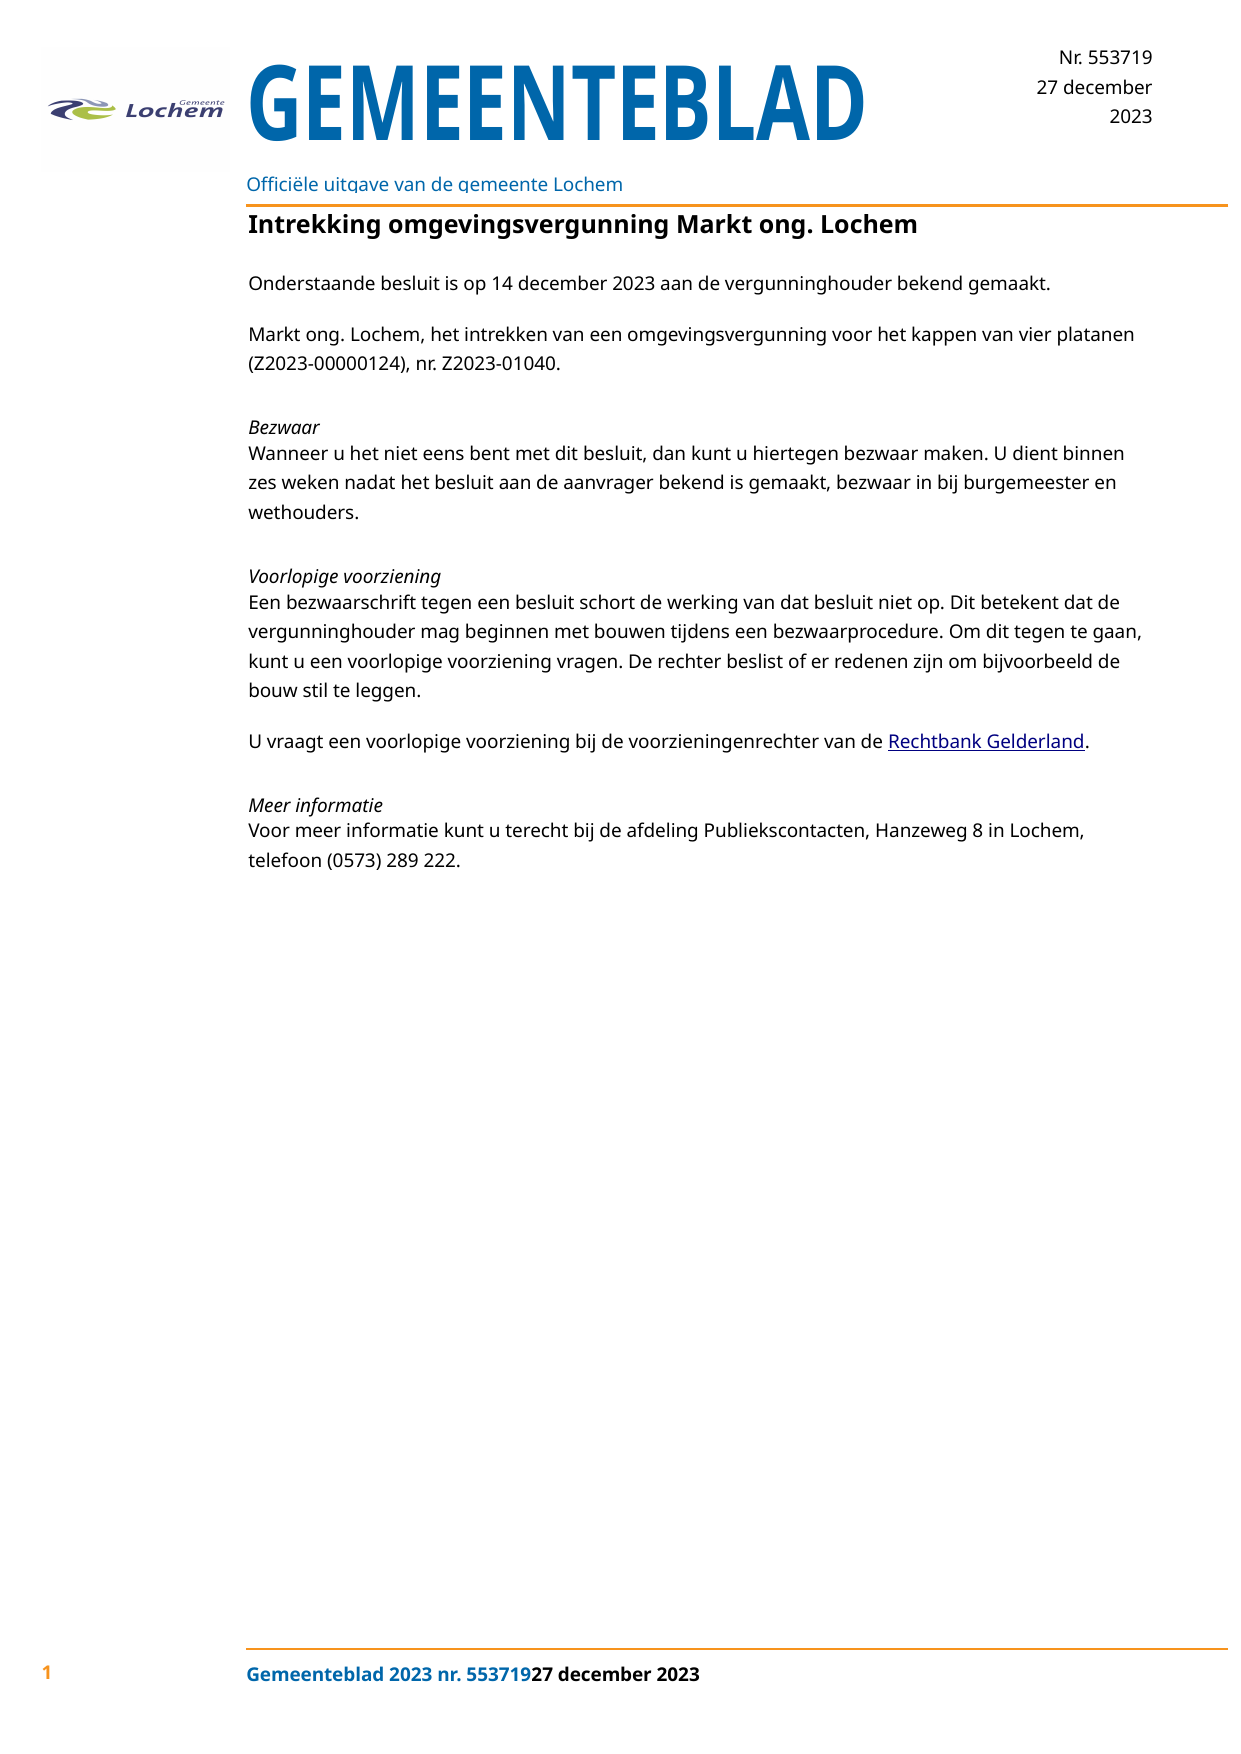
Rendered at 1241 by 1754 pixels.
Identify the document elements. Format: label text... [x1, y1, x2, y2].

text Markt ong. Lochem, het intrekken van een omgevingsvergunning voor het kappen van vier platanen (Z2023-00000124), nr. Z2023-01040. [248, 321, 1152, 376]
text U vraagt een voorlopige voorziening bij de voorzieningenrechter van de Rechtbank Gelderland. [248, 728, 1152, 754]
text Intrekking omgevingsvergunning Markt ong. Lochem [248, 207, 1152, 241]
text Voorlopige voorziening [248, 563, 1152, 589]
text Voor meer informatie kunt u terecht bij de afdeling Publiekscontacten, Hanzeweg 8 in Lochem, telefoon (0573) 289 222. [248, 818, 1152, 873]
picture [41, 47, 231, 172]
text Wanneer u het niet eens bent met dit besluit, dan kunt u hiertegen bezwaar maken. U dient binnen zes weken nadat het besluit aan de aanvrager bekend is gemaakt, bezwaar in bij burgemeester en wethouders. [248, 440, 1152, 525]
text Onderstaande besluit is op 14 december 2023 aan de vergunninghouder bekend gemaakt. [248, 270, 1152, 296]
text Een bezwaarschrift tegen een besluit schort de werking van dat besluit niet op. Dit betekent dat de vergunninghouder mag beginnen met bouwen tijdens een bezwaarprocedure. Om dit tegen te gaan, kunt u een voorlopige voorziening vragen. De rechter beslist of er redenen zijn om bijvoorbeeld de bouw stil te leggen. [248, 589, 1152, 703]
text Bezwaar [248, 414, 1152, 440]
text Meer informatie [248, 792, 1152, 818]
